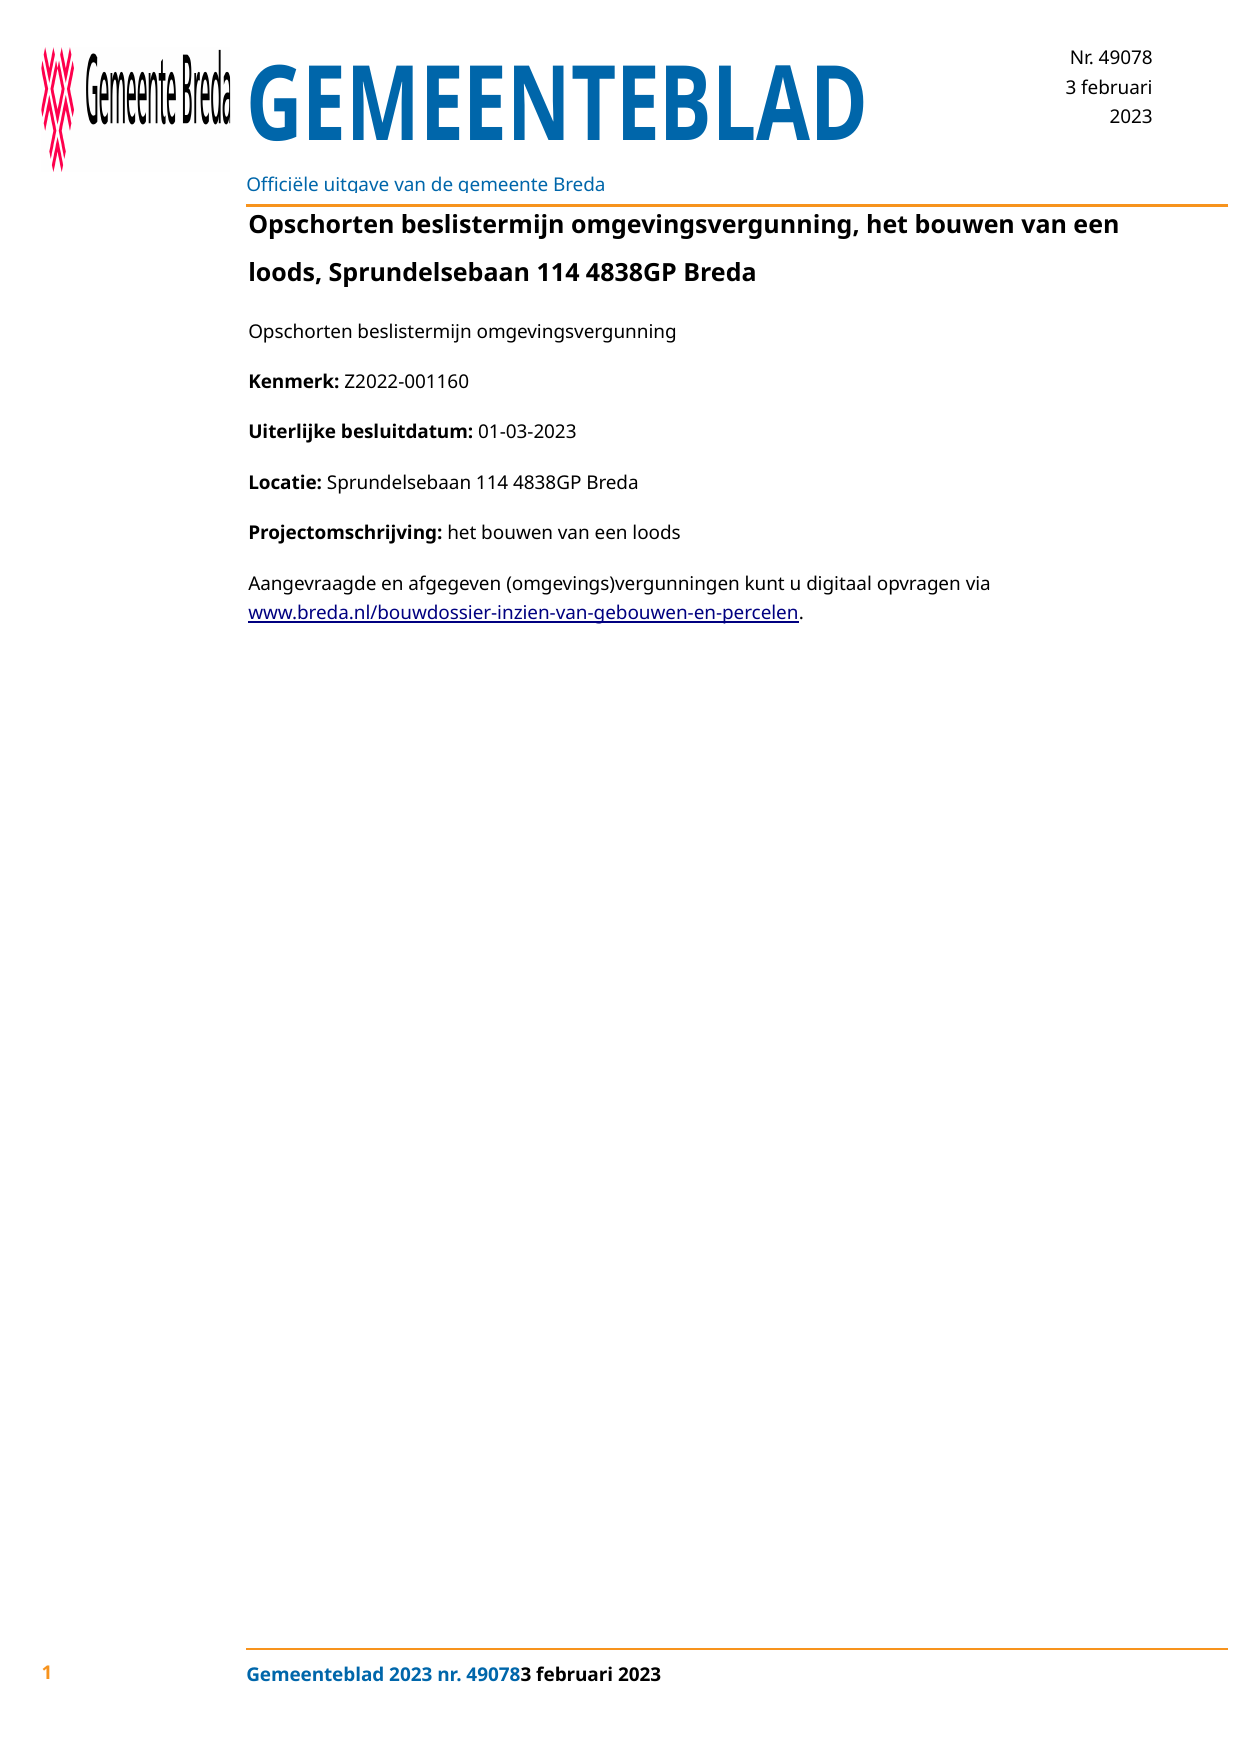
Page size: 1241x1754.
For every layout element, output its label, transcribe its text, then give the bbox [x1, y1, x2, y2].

text Opschorten beslistermijn omgevingsvergunning [248, 318, 1152, 344]
text Uiterlijke besluitdatum: 01-03-2023 [248, 419, 1152, 444]
picture [41, 47, 231, 172]
text Aangevraagde en afgegeven (omgevings)vergunningen kunt u digitaal opvragen via www.breda.nl/bouwdossier-inzien-van-gebouwen-en-percelen. [248, 570, 1152, 625]
text Kenmerk: Z2022-001160 [248, 368, 1152, 394]
text Opschorten beslistermijn omgevingsvergunning, het bouwen van een loods, Sprundelsebaan 114 4838GP Breda [248, 207, 1152, 288]
text Projectomschrijving: het bouwen van een loods [248, 519, 1152, 545]
text Locatie: Sprundelsebaan 114 4838GP Breda [248, 469, 1152, 495]
